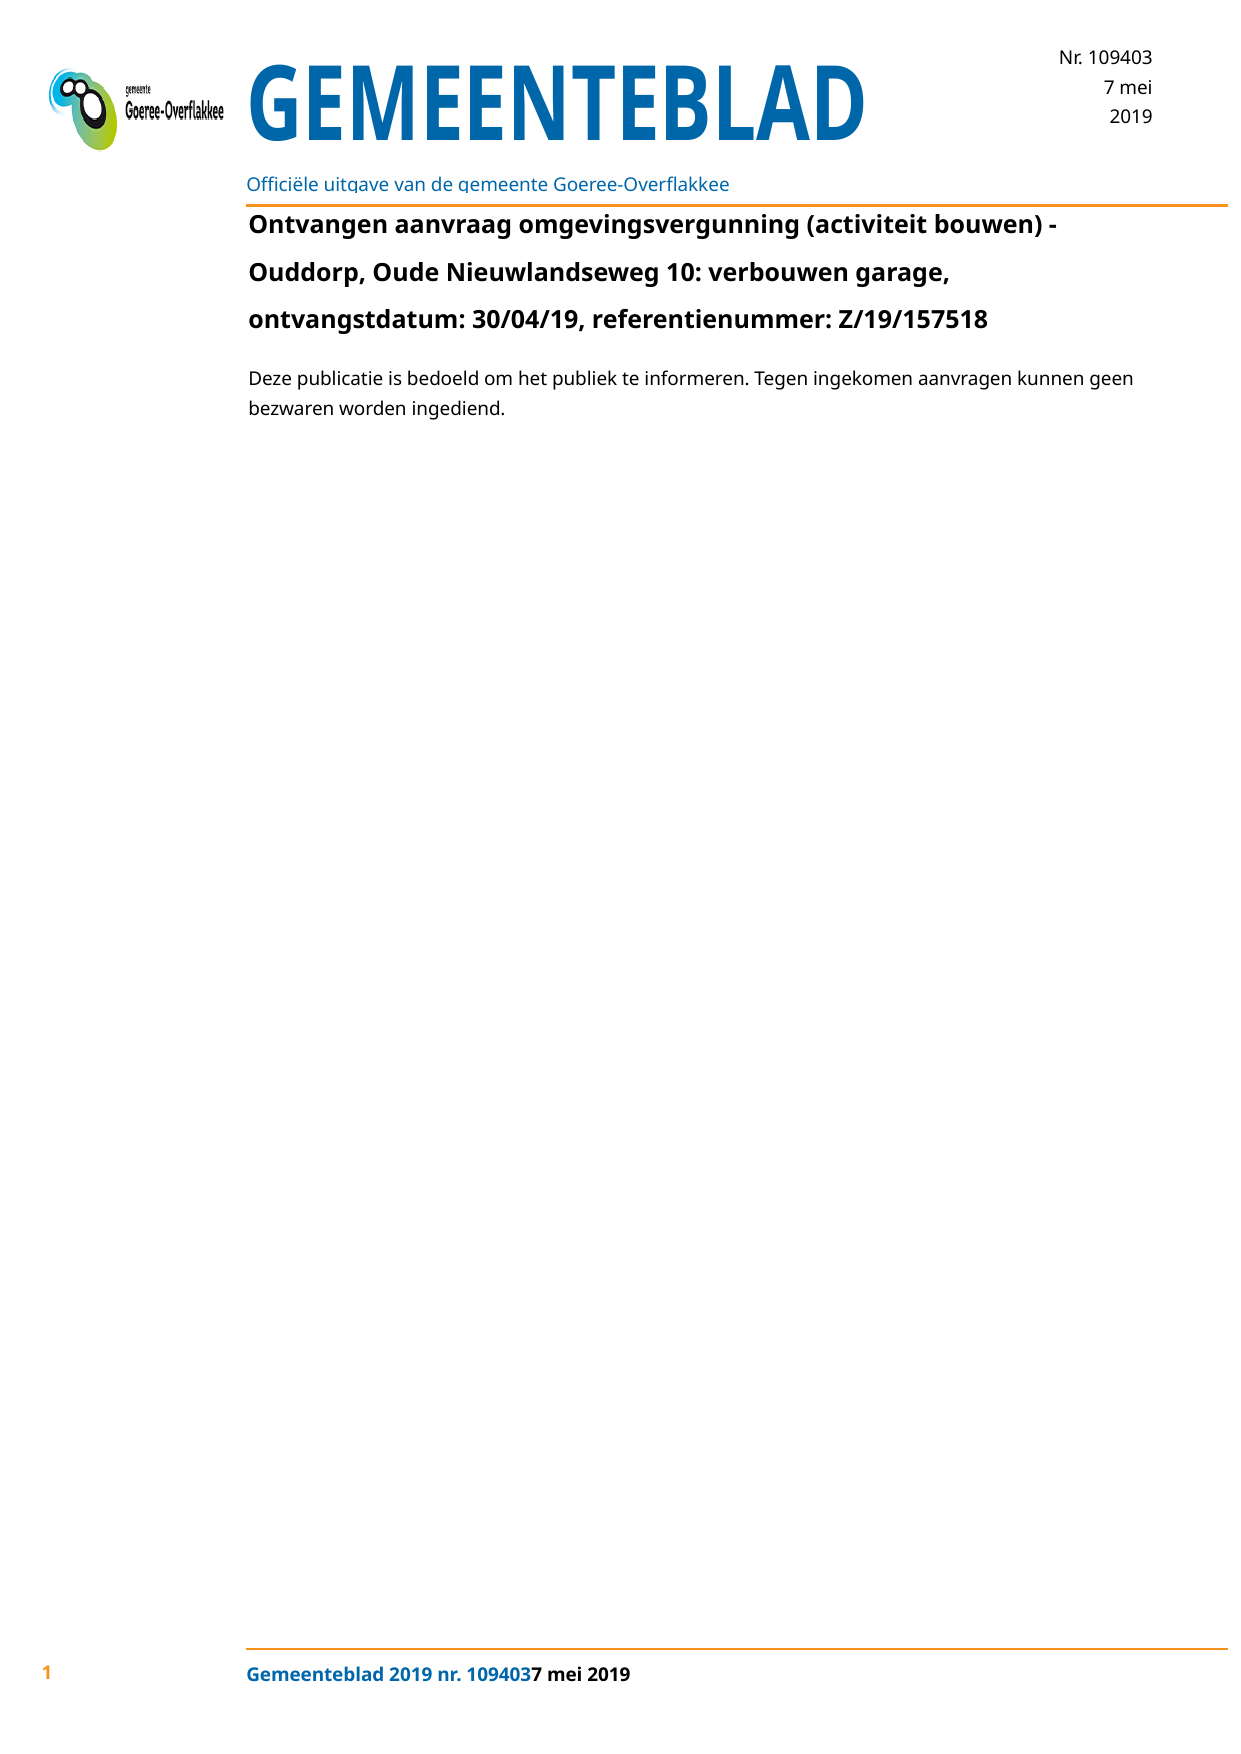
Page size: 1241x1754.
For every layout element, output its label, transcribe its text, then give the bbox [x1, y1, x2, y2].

text Deze publicatie is bedoeld om het publiek te informeren. Tegen ingekomen aanvragen kunnen geen bezwaren worden ingediend. [248, 366, 1152, 421]
picture [41, 47, 231, 172]
text Ontvangen aanvraag omgevingsvergunning (activiteit bouwen) - Ouddorp, Oude Nieuwlandseweg 10: verbouwen garage, ontvangstdatum: 30/04/19, referentienummer: Z/19/157518 [248, 207, 1152, 336]
